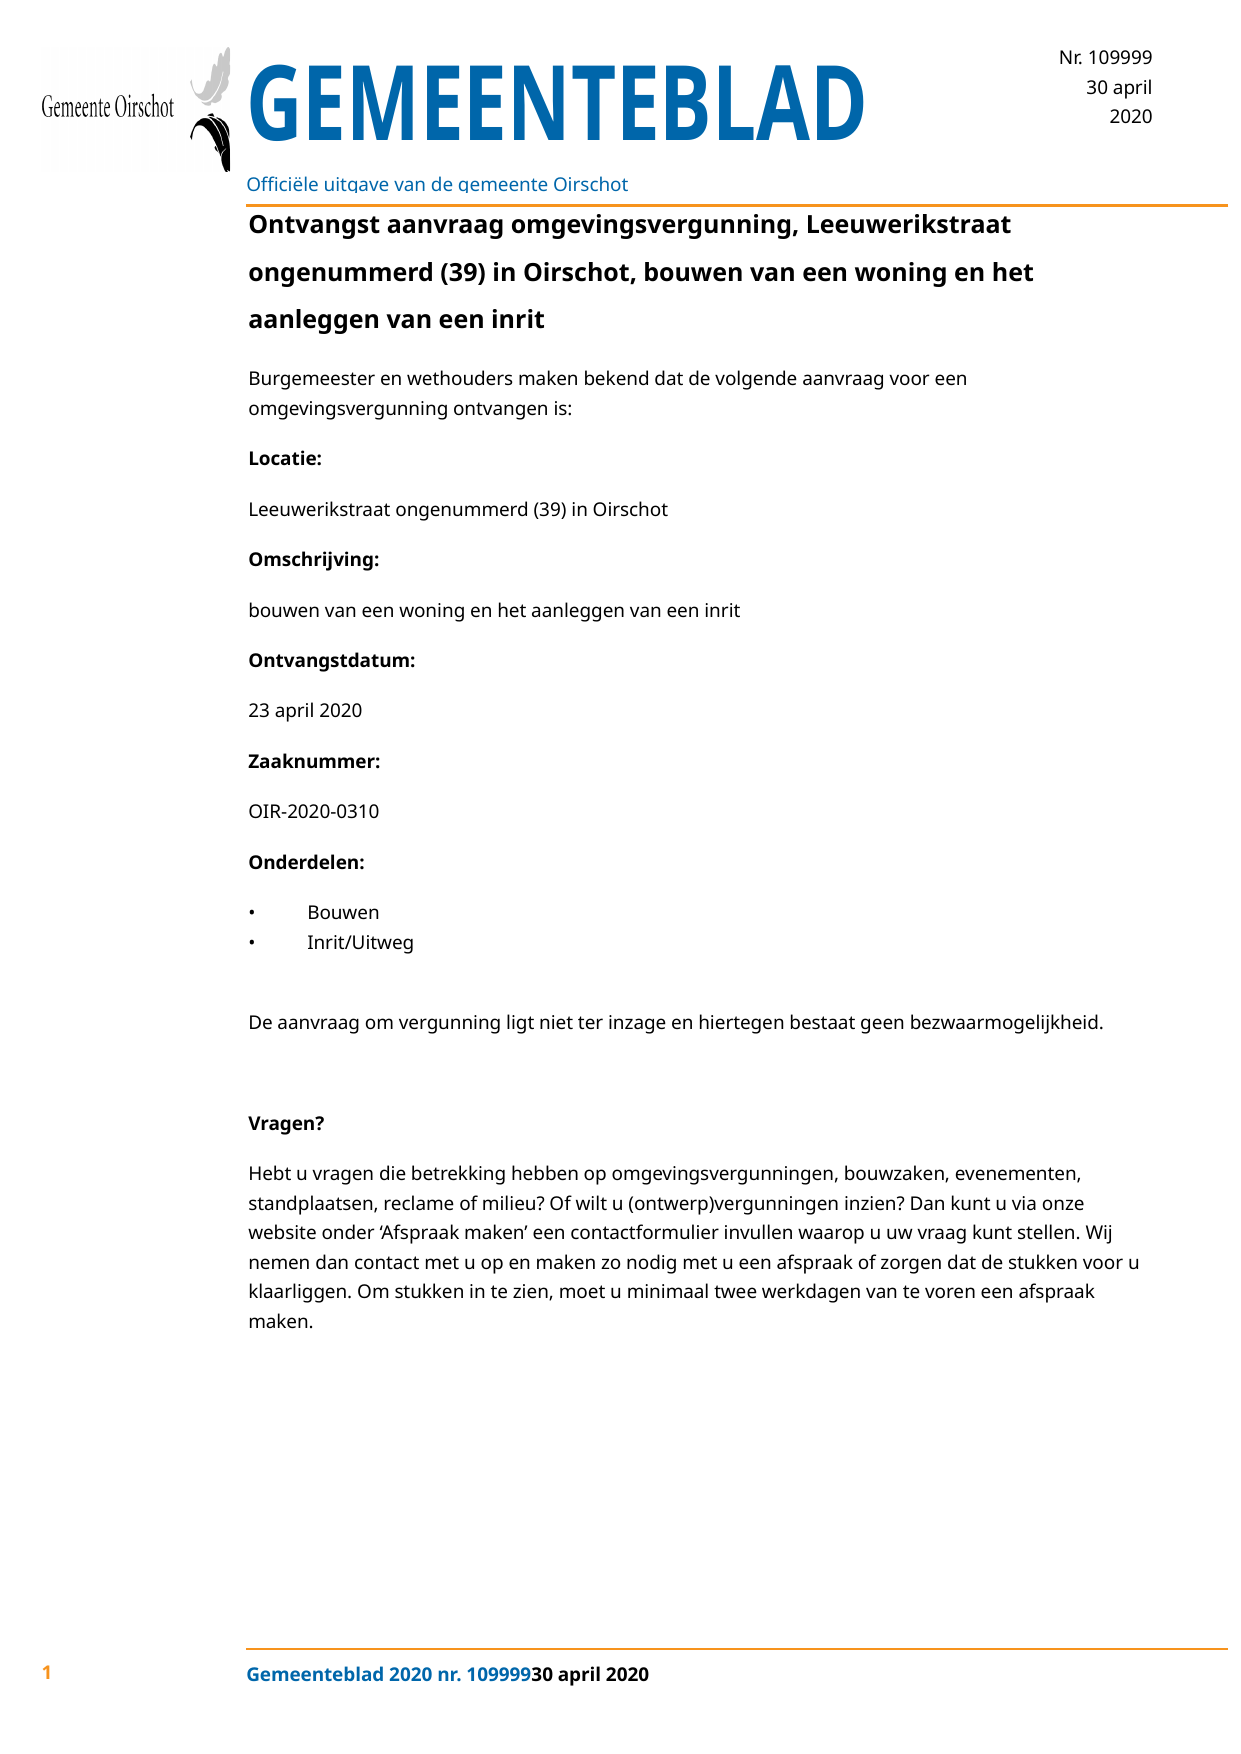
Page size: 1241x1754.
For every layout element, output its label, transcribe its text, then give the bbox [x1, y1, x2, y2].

text Leeuwerikstraat ongenummerd (39) in Oirschot [248, 496, 1152, 522]
text bouwen van een woning en het aanleggen van een inrit [248, 597, 1152, 622]
text Burgemeester en wethouders maken bekend dat de volgende aanvraag voor een omgevingsvergunning ontvangen is: [248, 366, 1152, 421]
list Inrit/Uitweg [248, 929, 1152, 954]
text 23 april 2020 [248, 698, 1152, 723]
text OIR-2020-0310 [248, 798, 1152, 824]
text Zaaknummer: [248, 748, 1152, 774]
text Onderdelen: [248, 849, 1152, 874]
text Ontvangstdatum: [248, 647, 1152, 673]
text Ontvangst aanvraag omgevingsvergunning, Leeuwerikstraat ongenummerd (39) in Oirschot, bouwen van een woning en het aanleggen van een inrit [248, 207, 1152, 336]
text Omschrijving: [248, 546, 1152, 572]
text Vragen? [248, 1110, 1152, 1135]
text Locatie: [248, 446, 1152, 471]
text De aanvraag om vergunning ligt niet ter inzage en hiertegen bestaat geen bezwaarmogelijkheid. [248, 1009, 1152, 1034]
text Hebt u vragen die betrekking hebben op omgevingsvergunningen, bouwzaken, evenementen, standplaatsen, reclame of milieu? Of wilt u (ontwerp)vergunningen inzien? Dan kunt u via onze website onder ‘Afspraak maken’ een contactformulier invullen waarop u uw vraag kunt stellen. Wij nemen dan contact met u op en maken zo nodig met u een afspraak of zorgen dat de stukken voor u klaarliggen. Om stukken in te zien, moet u minimaal twee werkdagen van te voren een afspraak maken. [248, 1160, 1152, 1334]
picture [41, 47, 231, 172]
list Bouwen [248, 899, 1152, 925]
